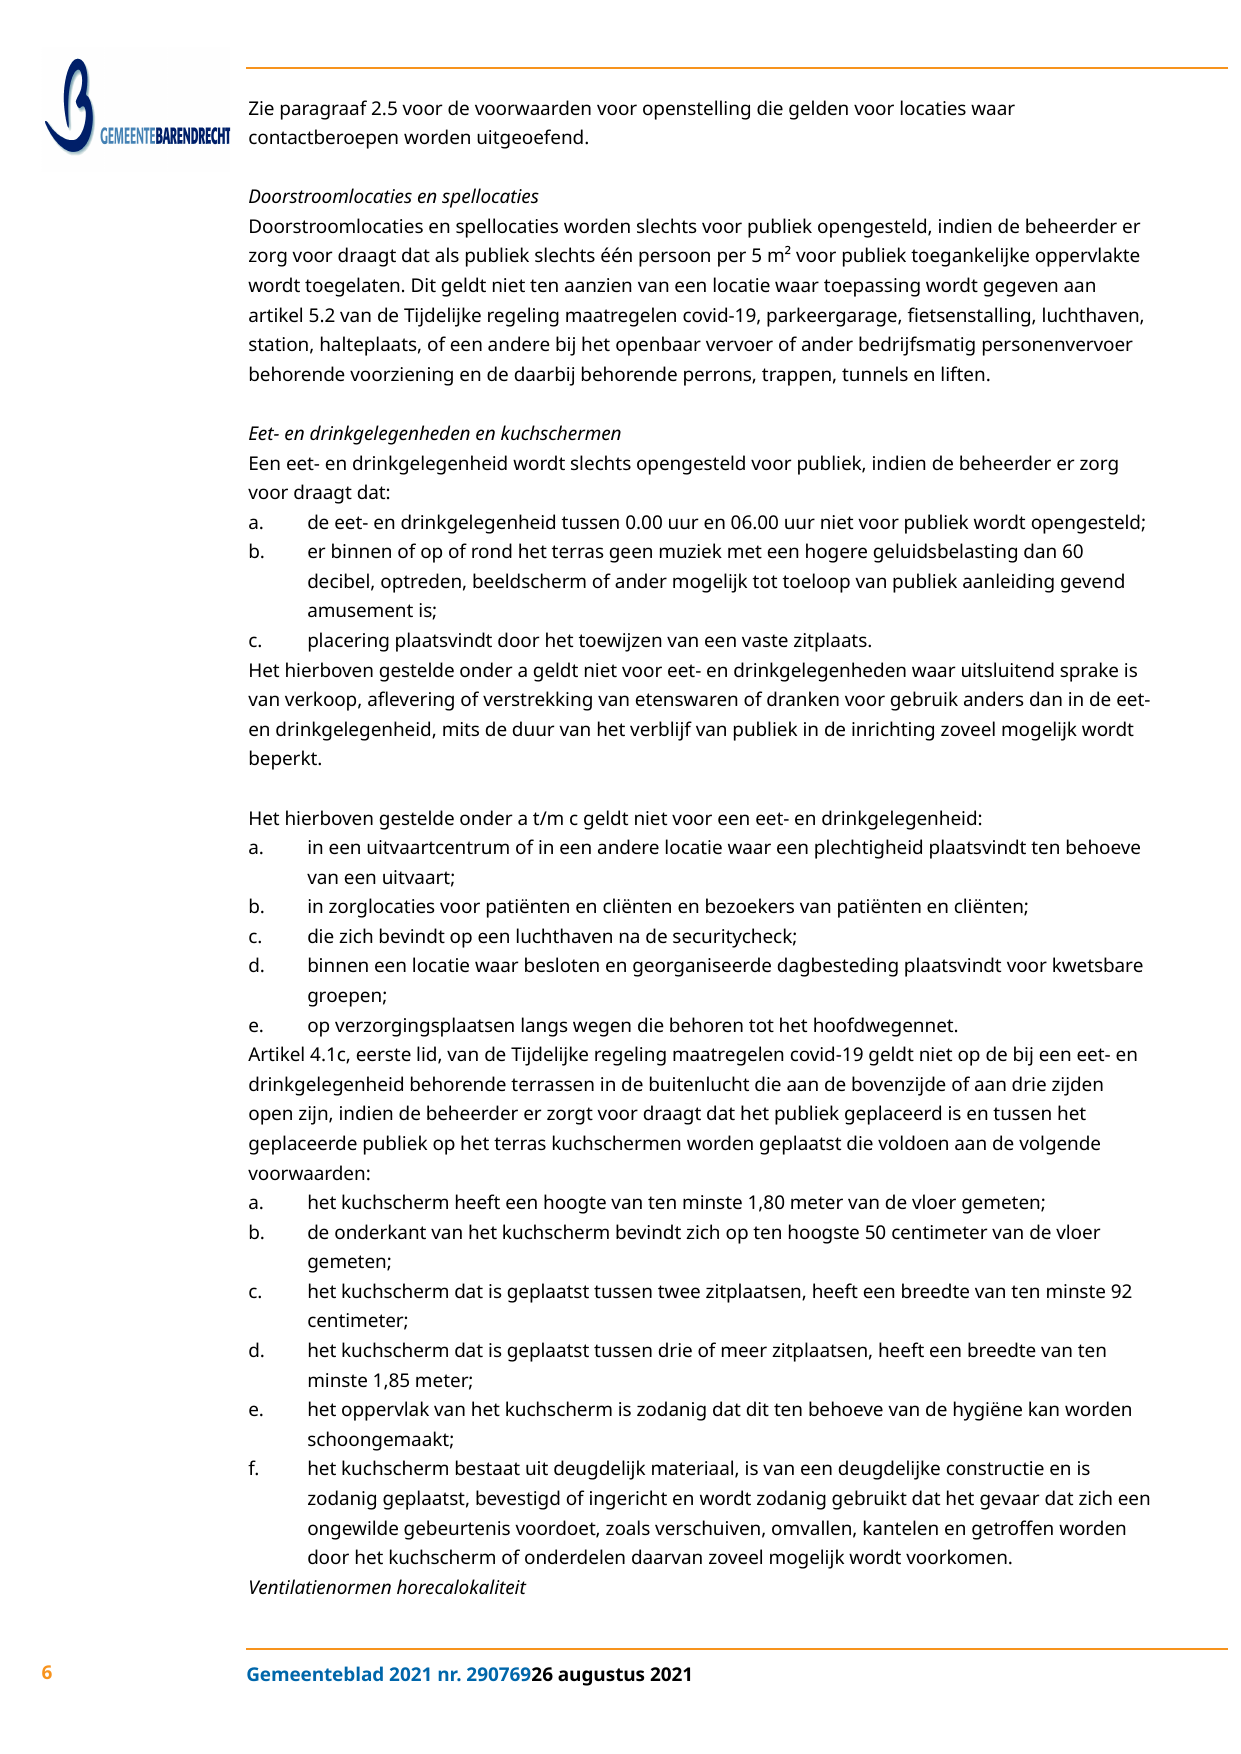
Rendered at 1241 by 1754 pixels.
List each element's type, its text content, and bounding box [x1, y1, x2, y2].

text Zie paragraaf 2.5 voor de voorwaarden voor openstelling die gelden voor locaties waar contactberoepen worden uitgeoefend. [248, 95, 1152, 150]
list het kuchscherm dat is geplaatst tussen twee zitplaatsen, heeft een breedte van ten minste 92 centimeter; [248, 1278, 1152, 1333]
list binnen een locatie waar besloten en georganiseerde dagbesteding plaatsvindt voor kwetsbare groepen; [248, 953, 1152, 1008]
text Doorstroomlocaties en spellocaties [248, 183, 1152, 209]
list in zorglocaties voor patiënten en cliënten en bezoekers van patiënten en cliënten; [248, 893, 1152, 919]
text Het hierboven gestelde onder a t/m c geldt niet voor een eet- en drinkgelegenheid: [248, 805, 1152, 831]
text Een eet- en drinkgelegenheid wordt slechts opengesteld voor publiek, indien de beheerder er zorg voor draagt dat: [248, 450, 1152, 505]
list op verzorgingsplaatsen langs wegen die behoren tot het hoofdwegennet. [248, 1012, 1152, 1038]
list de onderkant van het kuchscherm bevindt zich op ten hoogste 50 centimeter van de vloer gemeten; [248, 1219, 1152, 1274]
list het oppervlak van het kuchscherm is zodanig dat dit ten behoeve van de hygiëne kan worden schoongemaakt; [248, 1396, 1152, 1452]
list in een uitvaartcentrum of in een andere locatie waar een plechtigheid plaatsvindt ten behoeve van een uitvaart; [248, 834, 1152, 890]
picture [41, 47, 231, 172]
text Eet- en drinkgelegenheden en kuchschermen [248, 420, 1152, 446]
list placering plaatsvindt door het toewijzen van een vaste zitplaats. [248, 627, 1152, 653]
text Het hierboven gestelde onder a geldt niet voor eet- en drinkgelegenheden waar uitsluitend sprake is van verkoop, aflevering of verstrekking van etenswaren of dranken voor gebruik anders dan in de eet- en drinkgelegenheid, mits de duur van het verblijf van publiek in de inrichting zoveel mogelijk wordt beperkt. [248, 657, 1152, 771]
list de eet- en drinkgelegenheid tussen 0.00 uur en 06.00 uur niet voor publiek wordt opengesteld; [248, 509, 1152, 535]
text Ventilatienormen horecalokaliteit [248, 1574, 1152, 1600]
text Doorstroomlocaties en spellocaties worden slechts voor publiek opengesteld, indien de beheerder er zorg voor draagt dat als publiek slechts één persoon per 5 m² voor publiek toegankelijke oppervlakte wordt toegelaten. Dit geldt niet ten aanzien van een locatie waar toepassing wordt gegeven aan artikel 5.2 van de Tijdelijke regeling maatregelen covid-19, parkeergarage, fietsenstalling, luchthaven, station, halteplaats, of een andere bij het openbaar vervoer of ander bedrijfsmatig personenvervoer behorende voorziening en de daarbij behorende perrons, trappen, tunnels en liften. [248, 213, 1152, 387]
list het kuchscherm dat is geplaatst tussen drie of meer zitplaatsen, heeft een breedte van ten minste 1,85 meter; [248, 1337, 1152, 1393]
text Artikel 4.1c, eerste lid, van de Tijdelijke regeling maatregelen covid-19 geldt niet op de bij een eet- en drinkgelegenheid behorende terrassen in de buitenlucht die aan de bovenzijde of aan drie zijden open zijn, indien de beheerder er zorgt voor draagt dat het publiek geplaceerd is en tussen het geplaceerde publiek op het terras kuchschermen worden geplaatst die voldoen aan de volgende voorwaarden: [248, 1041, 1152, 1186]
list er binnen of op of rond het terras geen muziek met een hogere geluidsbelasting dan 60 decibel, optreden, beeldscherm of ander mogelijk tot toeloop van publiek aanleiding gevend amusement is; [248, 538, 1152, 623]
list het kuchscherm bestaat uit deugdelijk materiaal, is van een deugdelijke constructie en is zodanig geplaatst, bevestigd of ingericht en wordt zodanig gebruikt dat het gevaar dat zich een ongewilde gebeurtenis voordoet, zoals verschuiven, omvallen, kantelen en getroffen worden door het kuchscherm of onderdelen daarvan zoveel mogelijk wordt voorkomen. [248, 1456, 1152, 1570]
list die zich bevindt op een luchthaven na de securitycheck; [248, 923, 1152, 949]
list het kuchscherm heeft een hoogte van ten minste 1,80 meter van de vloer gemeten; [248, 1189, 1152, 1215]
